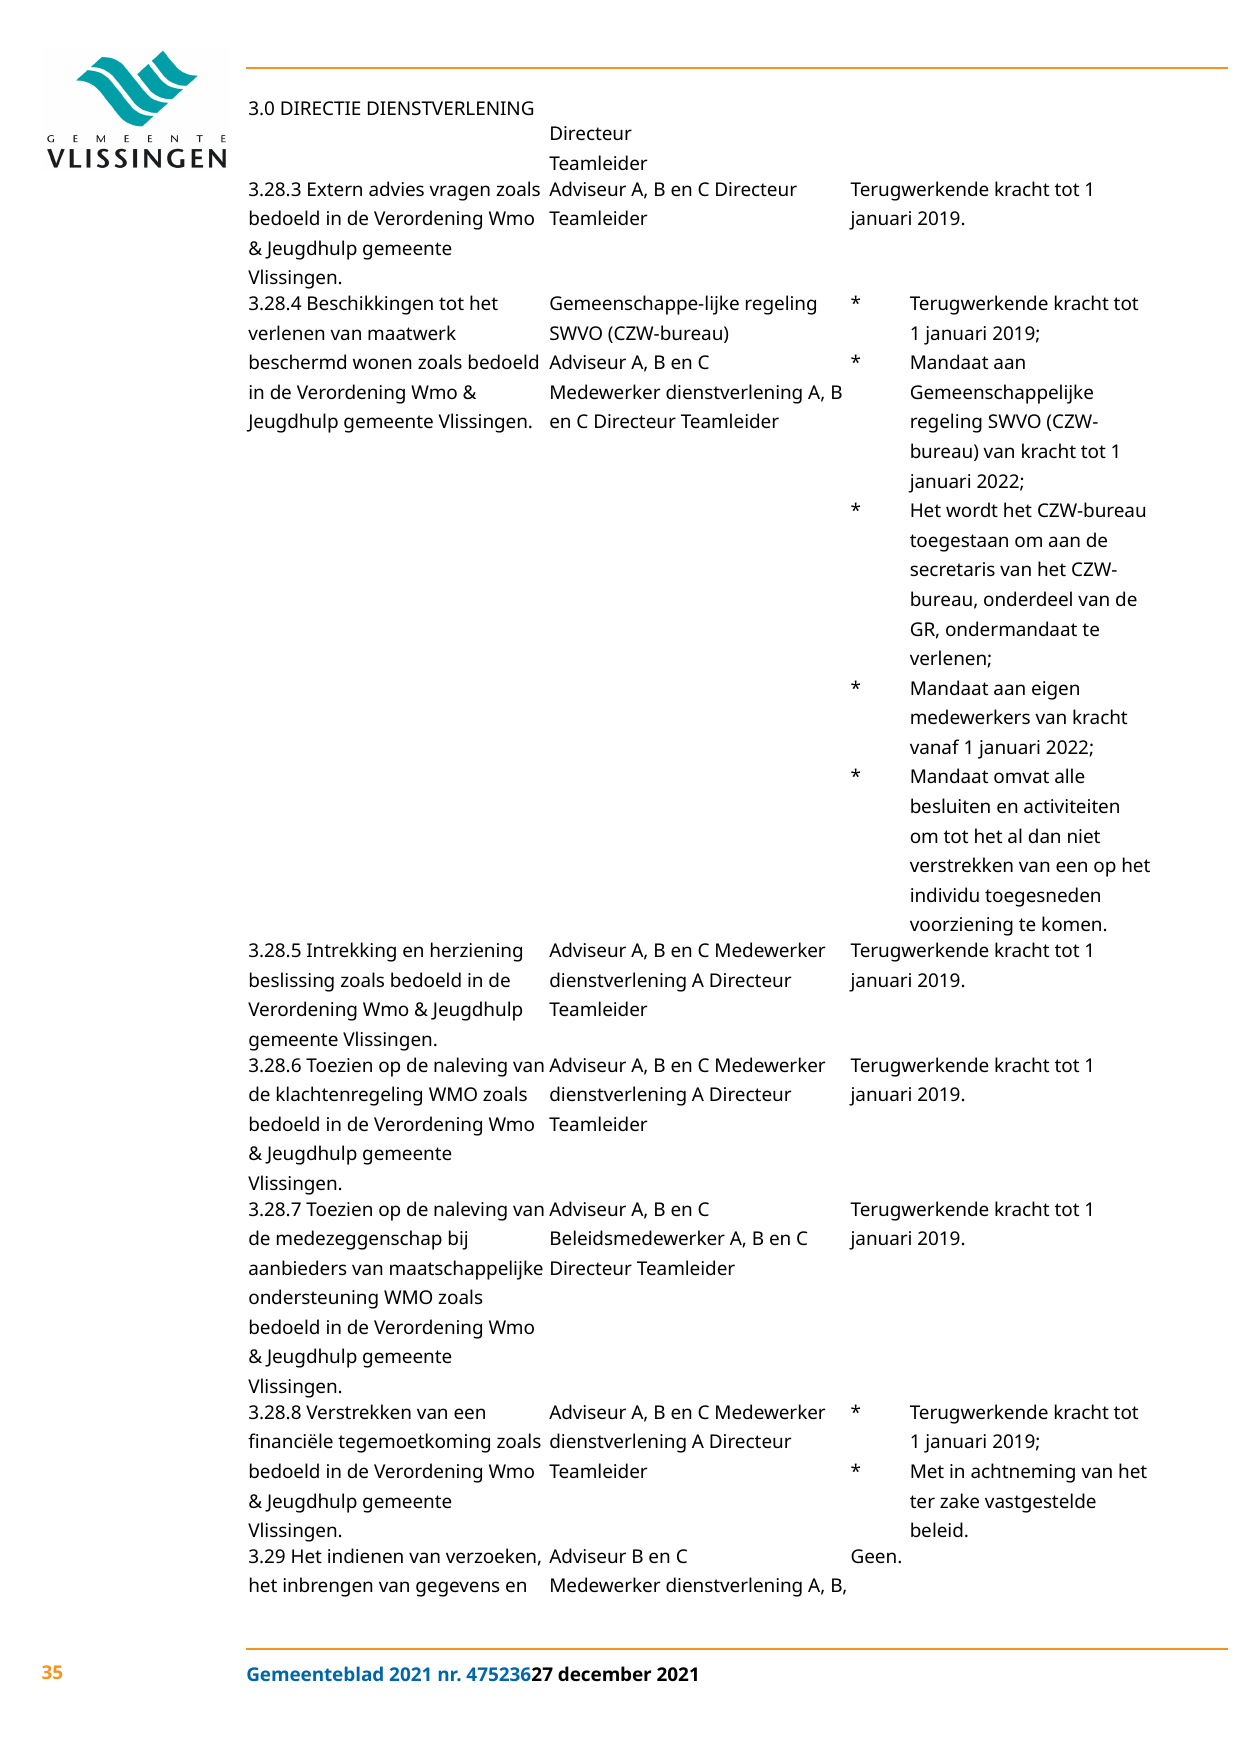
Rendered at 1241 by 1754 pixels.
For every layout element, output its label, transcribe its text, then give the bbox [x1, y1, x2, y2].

table_cell Adviseur A, B en C Medewerker dienstverlening A Directeur Teamleider [549, 1052, 850, 1196]
table_cell Gemeenschappe-lijke regeling SWVO (CZW-bureau) Adviseur A, B en C Medewerker dienstverlening A, B en C Directeur Teamleider [549, 290, 850, 937]
table_cell 3.28.4 Beschikkingen tot het verlenen van maatwerk beschermd wonen zoals bedoeld in de Verordening Wmo & Jeugdhulp gemeente Vlissingen. [248, 290, 549, 937]
table_cell Adviseur A, B en C Beleidsmedewerker A, B en C Directeur Teamleider [549, 1196, 850, 1399]
table_cell 3.28.6 Toezien op de naleving van de klachtenregeling WMO zoals bedoeld in de Verordening Wmo & Jeugdhulp gemeente Vlissingen. [248, 1052, 549, 1196]
table_cell Terugwerkende kracht tot 1 januari 2019. [850, 1052, 1152, 1196]
table_cell 3.28.8 Verstrekken van een financiële tegemoetkoming zoals bedoeld in de Verordening Wmo & Jeugdhulp gemeente Vlissingen. [248, 1399, 549, 1543]
table_cell 3.28.5 Intrekking en herziening beslissing zoals bedoeld in de Verordening Wmo & Jeugdhulp gemeente Vlissingen. [248, 937, 549, 1052]
table_cell [850, 121, 1152, 176]
table_cell Terugwerkende kracht tot 1 januari 2019. [850, 1196, 1152, 1399]
table_cell Terugwerkende kracht tot 1 januari 2019; Mandaat aan Gemeenschappelijke regeling SWVO (CZW-bureau) van kracht tot 1 januari 2022; Het wordt het CZW-bureau toegestaan om aan de secretaris van het CZW-bureau, onderdeel van de GR, ondermandaat te verlenen; Mandaat aan eigen medewerkers van kracht vanaf 1 januari 2022; Mandaat omvat alle besluiten en activiteiten om tot het al dan niet verstrekken van een op het individu toegesneden voorziening te komen. [850, 290, 1152, 937]
table_cell Terugwerkende kracht tot 1 januari 2019. [850, 176, 1152, 290]
table_cell 3.28.7 Toezien op de naleving van de medezeggenschap bij aanbieders van maatschappelijke ondersteuning WMO zoals bedoeld in de Verordening Wmo & Jeugdhulp gemeente Vlissingen. [248, 1196, 549, 1399]
table_cell Adviseur A, B en C Directeur Teamleider [549, 176, 850, 290]
table_cell Directeur Teamleider [549, 121, 850, 176]
table_cell Adviseur A, B en C Medewerker dienstverlening A Directeur Teamleider [549, 937, 850, 1052]
table_cell Adviseur A, B en C Medewerker dienstverlening A Directeur Teamleider [549, 1399, 850, 1543]
table_cell Adviseur B en C Medewerker dienstverlening A, B, [549, 1543, 850, 1598]
table_header 3.0 DIRECTIE DIENSTVERLENING [248, 95, 1152, 121]
table_cell [248, 121, 549, 176]
table_cell 3.28.3 Extern advies vragen zoals bedoeld in de Verordening Wmo & Jeugdhulp gemeente Vlissingen. [248, 176, 549, 290]
picture [41, 47, 231, 172]
table_cell Terugwerkende kracht tot 1 januari 2019. [850, 937, 1152, 1052]
table_cell 3.29 Het indienen van verzoeken, het inbrengen van gegevens en [248, 1543, 549, 1598]
table_cell Geen. [850, 1543, 1152, 1598]
table_cell Terugwerkende kracht tot 1 januari 2019; Met in achtneming van het ter zake vastgestelde beleid. [850, 1399, 1152, 1543]
